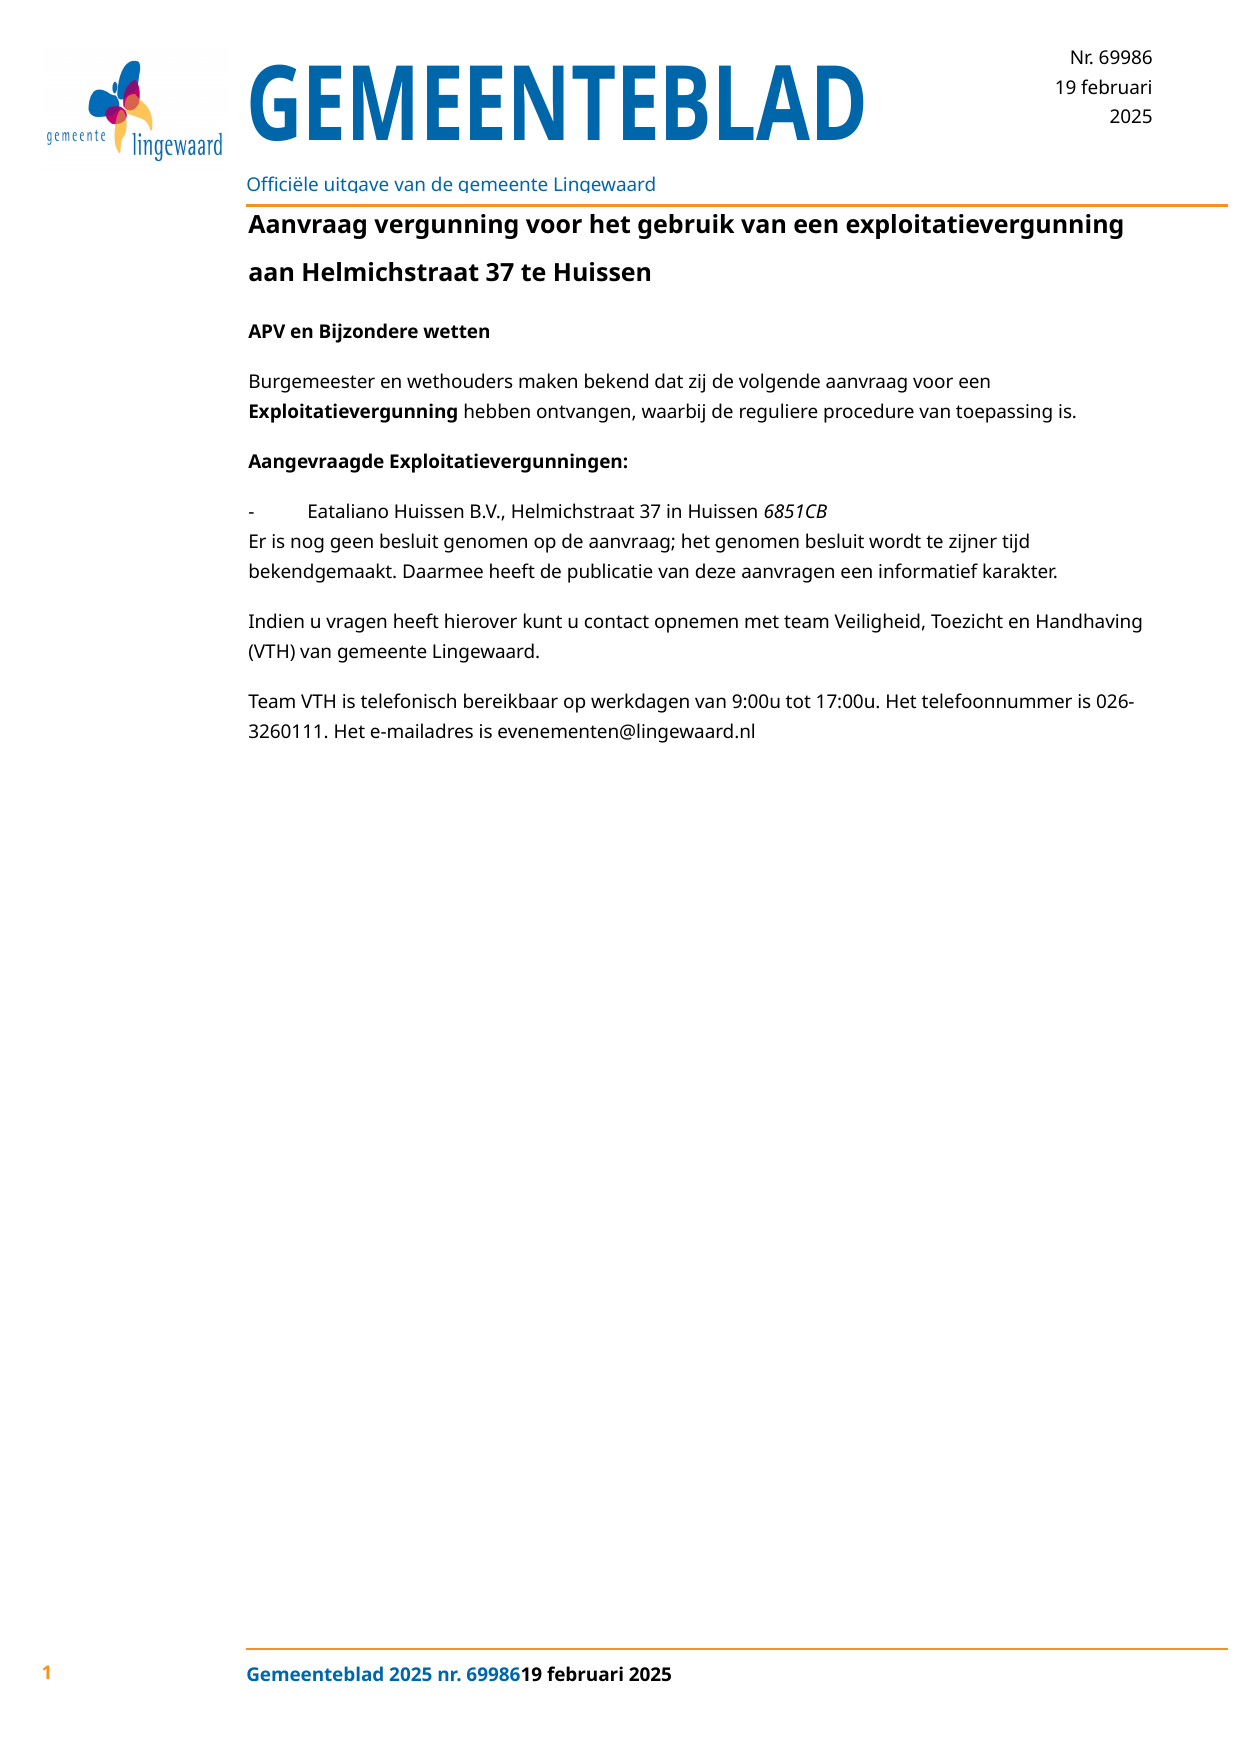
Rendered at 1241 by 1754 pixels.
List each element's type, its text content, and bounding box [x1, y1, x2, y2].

text Aangevraagde Exploitatievergunningen: [248, 448, 1152, 474]
text Burgemeester en wethouders maken bekend dat zij de volgende aanvraag voor een Exploitatievergunning hebben ontvangen, waarbij de reguliere procedure van toepassing is. [248, 368, 1152, 424]
text Team VTH is telefonisch bereikbaar op werkdagen van 9:00u tot 17:00u. Het telefoonnummer is 026-3260111. Het e-mailadres is evenementen@lingewaard.nl [248, 688, 1152, 744]
text Indien u vragen heeft hierover kunt u contact opnemen met team Veiligheid, Toezicht en Handhaving (VTH) van gemeente Lingewaard. [248, 608, 1152, 664]
text Er is nog geen besluit genomen op de aanvraag; het genomen besluit wordt te zijner tijd bekendgemaakt. Daarmee heeft de publicatie van deze aanvragen een informatief karakter. [248, 528, 1152, 584]
text APV en Bijzondere wetten [248, 318, 1152, 344]
picture [41, 47, 231, 172]
list Eataliano Huissen B.V., Helmichstraat 37 in Huissen 6851CB [248, 499, 1152, 524]
text Aanvraag vergunning voor het gebruik van een exploitatievergunning aan Helmichstraat 37 te Huissen [248, 207, 1152, 288]
